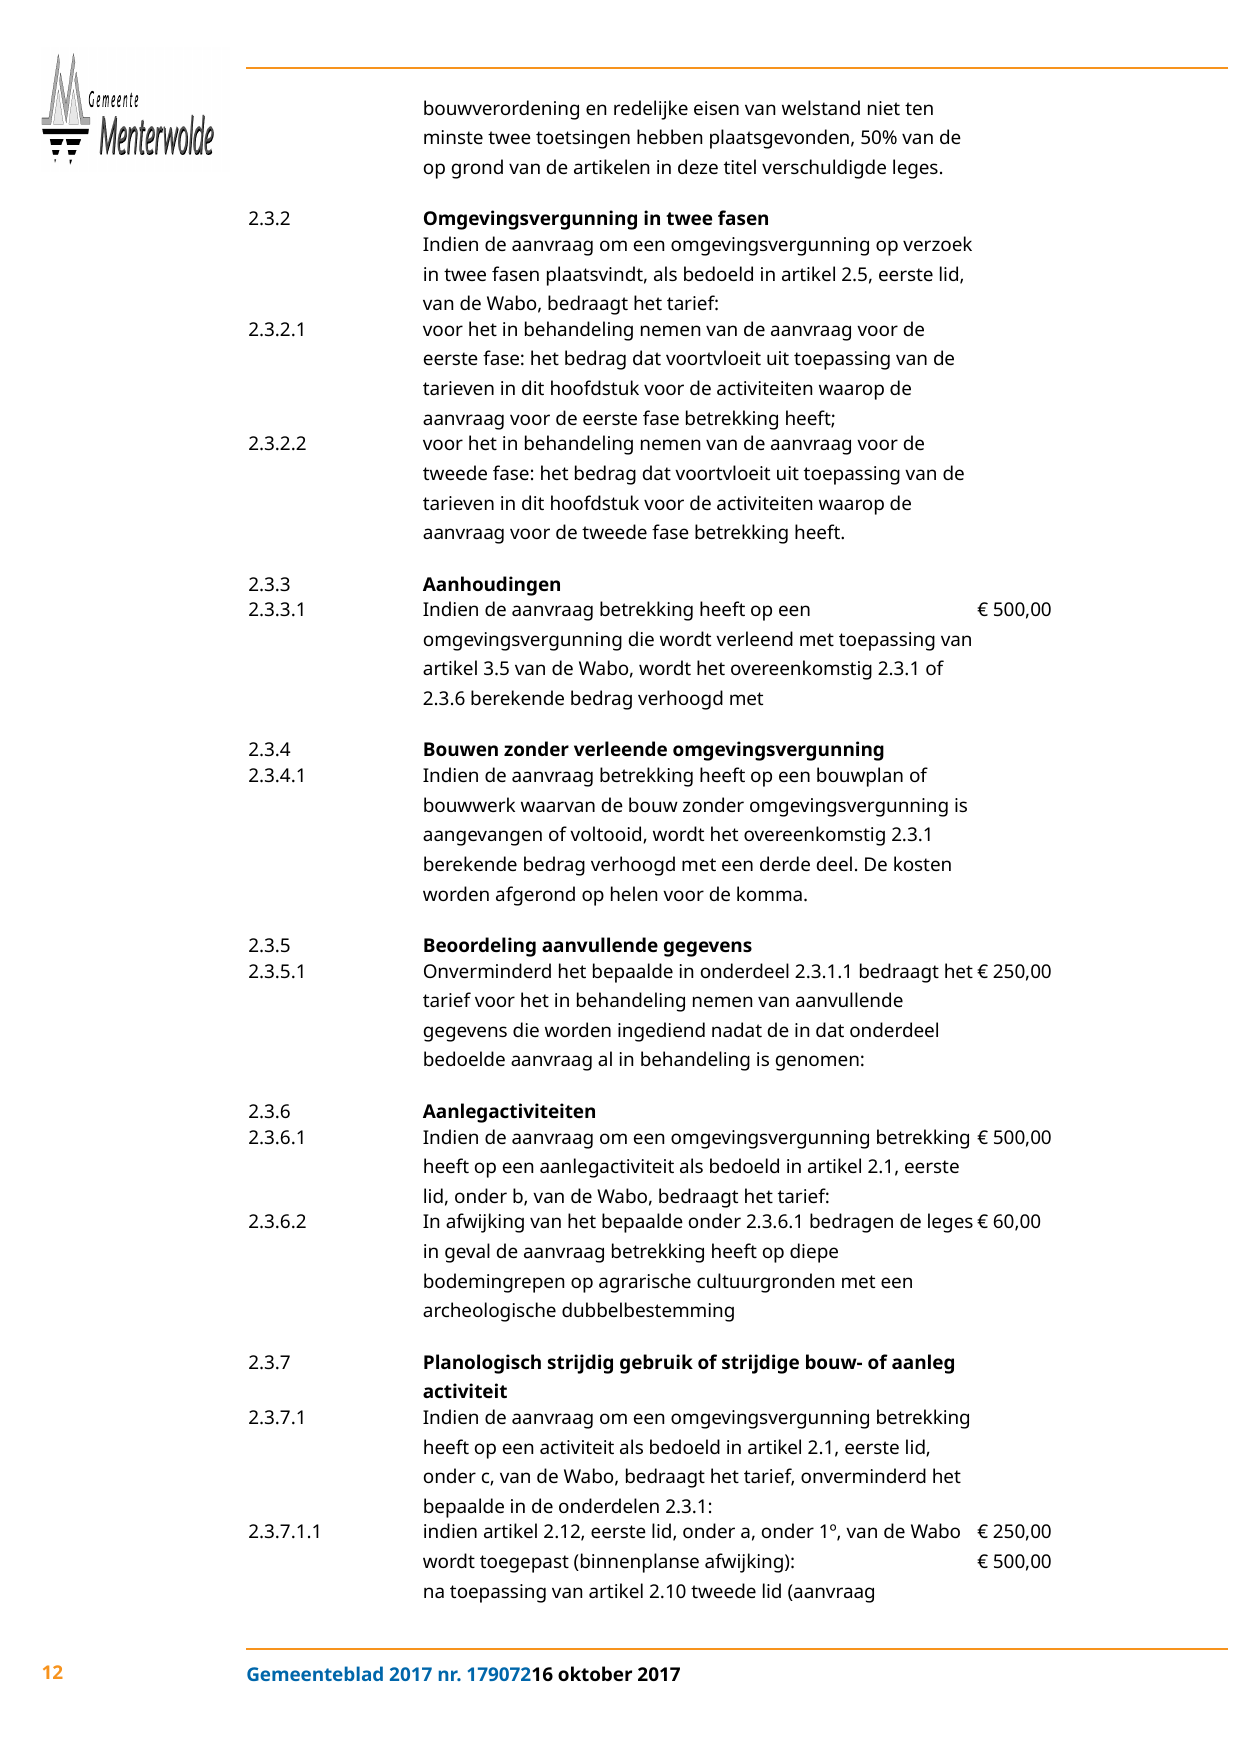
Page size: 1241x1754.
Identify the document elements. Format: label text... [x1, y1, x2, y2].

table_cell [977, 180, 1152, 205]
table_cell [248, 906, 423, 932]
table_cell 2.3.6.1 [248, 1124, 423, 1209]
table_cell [977, 763, 1152, 906]
table_cell [977, 711, 1152, 737]
table_cell [248, 231, 423, 316]
table_cell [977, 1404, 1152, 1519]
table_cell [977, 316, 1152, 431]
table_cell Indien de aanvraag betrekking heeft op een omgevingsvergunning die wordt verleend met toepassing van artikel 3.5 van de Wabo, wordt het overeenkomstig 2.3.1 of 2.3.6 berekende bedrag verhoogd met [423, 596, 977, 711]
table_cell € 60,00 [977, 1209, 1152, 1323]
table_cell voor het in behandeling nemen van de aanvraag voor de tweede fase: het bedrag dat voortvloeit uit toepassing van de tarieven in dit hoofdstuk voor de activiteiten waarop de aanvraag voor de tweede fase betrekking heeft. [423, 431, 977, 545]
table_cell [423, 906, 977, 932]
table_cell 2.3.6.2 [248, 1209, 423, 1323]
table_cell [977, 431, 1152, 545]
table_cell 2.3.5.1 [248, 958, 423, 1072]
table_cell Indien de aanvraag betrekking heeft op een bouwplan of bouwwerk waarvan de bouw zonder omgevingsvergunning is aangevangen of voltooid, wordt het overeenkomstig 2.3.1 berekende bedrag verhoogd met een derde deel. De kosten worden afgerond op helen voor de komma. [423, 763, 977, 906]
table_cell [423, 545, 977, 571]
table_cell 2.3.7.1.1 [248, 1519, 423, 1604]
table_cell 2.3.2.1 [248, 316, 423, 431]
table_cell € 500,00 [977, 1124, 1152, 1209]
table_cell [977, 932, 1152, 958]
table_cell Onverminderd het bepaalde in onderdeel 2.3.1.1 bedraagt het tarief voor het in behandeling nemen van aanvullende gegevens die worden ingediend nadat de in dat onderdeel bedoelde aanvraag al in behandeling is genomen: [423, 958, 977, 1072]
table_cell [423, 1073, 977, 1098]
table_cell 2.3.7.1 [248, 1404, 423, 1519]
table_cell 2.3.4.1 [248, 763, 423, 906]
table_cell [423, 1323, 977, 1349]
table_cell [977, 1098, 1152, 1124]
table_cell 2.3.7 [248, 1349, 423, 1404]
table_cell [248, 545, 423, 571]
picture [41, 47, 231, 172]
table_cell 2.3.3.1 [248, 596, 423, 711]
table_cell [977, 571, 1152, 596]
table_cell 2.3.2 [248, 205, 423, 231]
table_cell 2.3.6 [248, 1098, 423, 1124]
table_cell 2.3.5 [248, 932, 423, 958]
table_cell [977, 95, 1152, 180]
table_cell Beoordeling aanvullende gegevens [423, 932, 977, 958]
table_cell [977, 1349, 1152, 1404]
table_cell Bouwen zonder verleende omgevingsvergunning [423, 737, 977, 762]
table_cell Indien de aanvraag om een omgevingsvergunning betrekking heeft op een aanlegactiviteit als bedoeld in artikel 2.1, eerste lid, onder b, van de Wabo, bedraagt het tarief: [423, 1124, 977, 1209]
table_cell 2.3.4 [248, 737, 423, 762]
table_cell € 500,00 [977, 596, 1152, 711]
table_cell [248, 1323, 423, 1349]
table_cell € 250,00 € 500,00 [977, 1519, 1152, 1604]
table_cell 2.3.2.2 [248, 431, 423, 545]
table_cell [248, 180, 423, 205]
table_cell [977, 1323, 1152, 1349]
table_cell indien artikel 2.12, eerste lid, onder a, onder 1º, van de Wabo wordt toegepast (binnenplanse afwijking): na toepassing van artikel 2.10 tweede lid (aanvraag [423, 1519, 977, 1604]
table_cell Aanlegactiviteiten [423, 1098, 977, 1124]
table_cell [977, 205, 1152, 231]
table_cell € 250,00 [977, 958, 1152, 1072]
table_cell Planologisch strijdig gebruik of strijdige bouw- of aanleg activiteit [423, 1349, 977, 1404]
table_cell bouwverordening en redelijke eisen van welstand niet ten minste twee toetsingen hebben plaatsgevonden, 50% van de op grond van de artikelen in deze titel verschuldigde leges. [423, 95, 977, 180]
table_cell [977, 737, 1152, 762]
table_cell Omgevingsvergunning in twee fasen [423, 205, 977, 231]
table_cell voor het in behandeling nemen van de aanvraag voor de eerste fase: het bedrag dat voortvloeit uit toepassing van de tarieven in dit hoofdstuk voor de activiteiten waarop de aanvraag voor de eerste fase betrekking heeft; [423, 316, 977, 431]
table_cell [248, 1073, 423, 1098]
table_cell [977, 1073, 1152, 1098]
table_cell Aanhoudingen [423, 571, 977, 596]
table_cell [977, 545, 1152, 571]
table_cell [977, 906, 1152, 932]
table_cell Indien de aanvraag om een omgevingsvergunning betrekking heeft op een activiteit als bedoeld in artikel 2.1, eerste lid, onder c, van de Wabo, bedraagt het tarief, onverminderd het bepaalde in de onderdelen 2.3.1: [423, 1404, 977, 1519]
table_cell [423, 711, 977, 737]
table_cell [977, 231, 1152, 316]
table_cell Indien de aanvraag om een omgevingsvergunning op verzoek in twee fasen plaatsvindt, als bedoeld in artikel 2.5, eerste lid, van de Wabo, bedraagt het tarief: [423, 231, 977, 316]
table_cell 2.3.3 [248, 571, 423, 596]
table_cell [423, 180, 977, 205]
table_cell [248, 95, 423, 180]
table_cell [248, 711, 423, 737]
table_cell In afwijking van het bepaalde onder 2.3.6.1 bedragen de leges in geval de aanvraag betrekking heeft op diepe bodemingrepen op agrarische cultuurgronden met een archeologische dubbelbestemming [423, 1209, 977, 1323]
